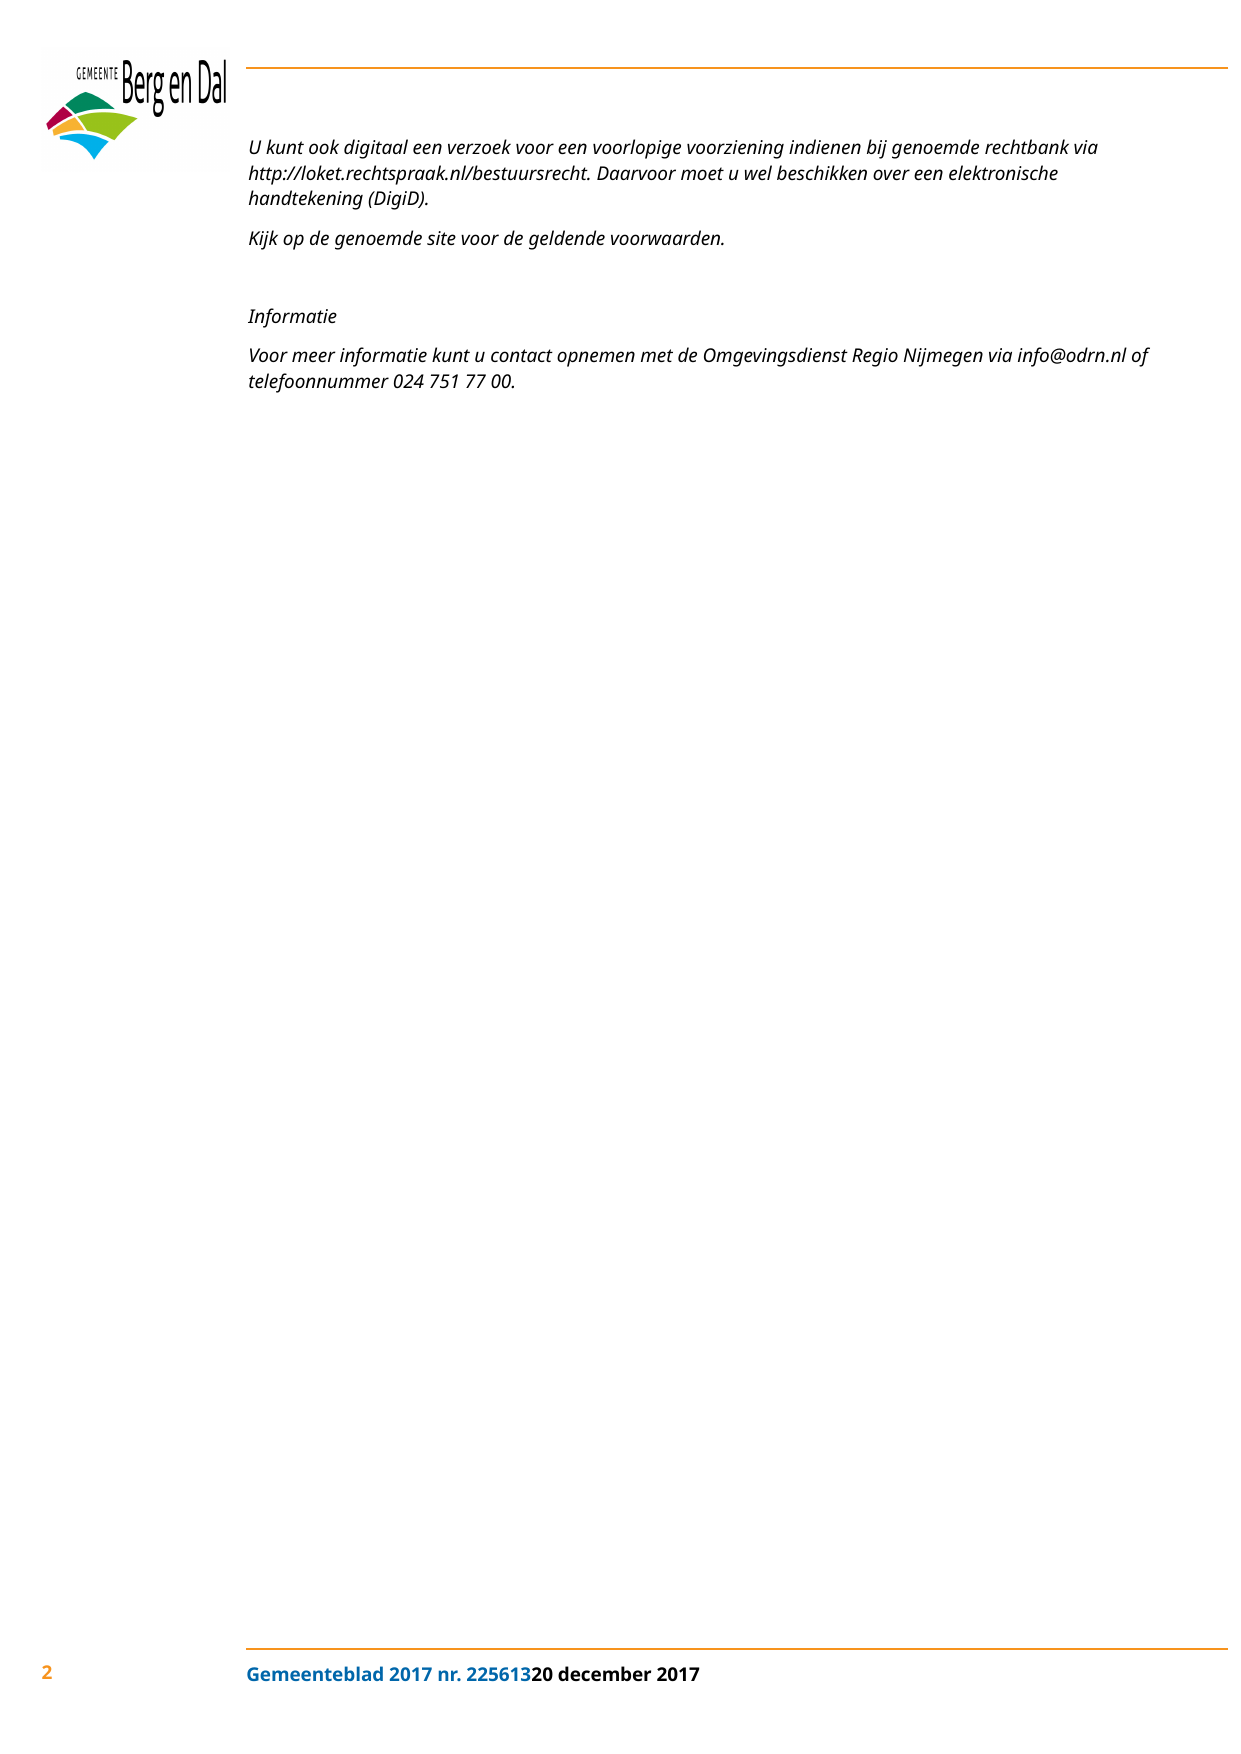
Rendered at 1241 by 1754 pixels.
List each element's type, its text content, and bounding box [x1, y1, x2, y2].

text Kijk op de genoemde site voor de geldende voorwaarden. [248, 225, 1152, 251]
text U kunt ook digitaal een verzoek voor een voorlopige voorziening indienen bij genoemde rechtbank via http://loket.rechtspraak.nl/bestuursrecht. Daarvoor moet u wel beschikken over een elektronische handtekening (DigiD). [248, 134, 1152, 211]
picture [41, 47, 231, 172]
text Voor meer informatie kunt u contact opnemen met de Omgevingsdienst Regio Nijmegen via info@odrn.nl of telefoonnummer 024 751 77 00. [248, 343, 1152, 394]
text Informatie [248, 303, 1152, 329]
